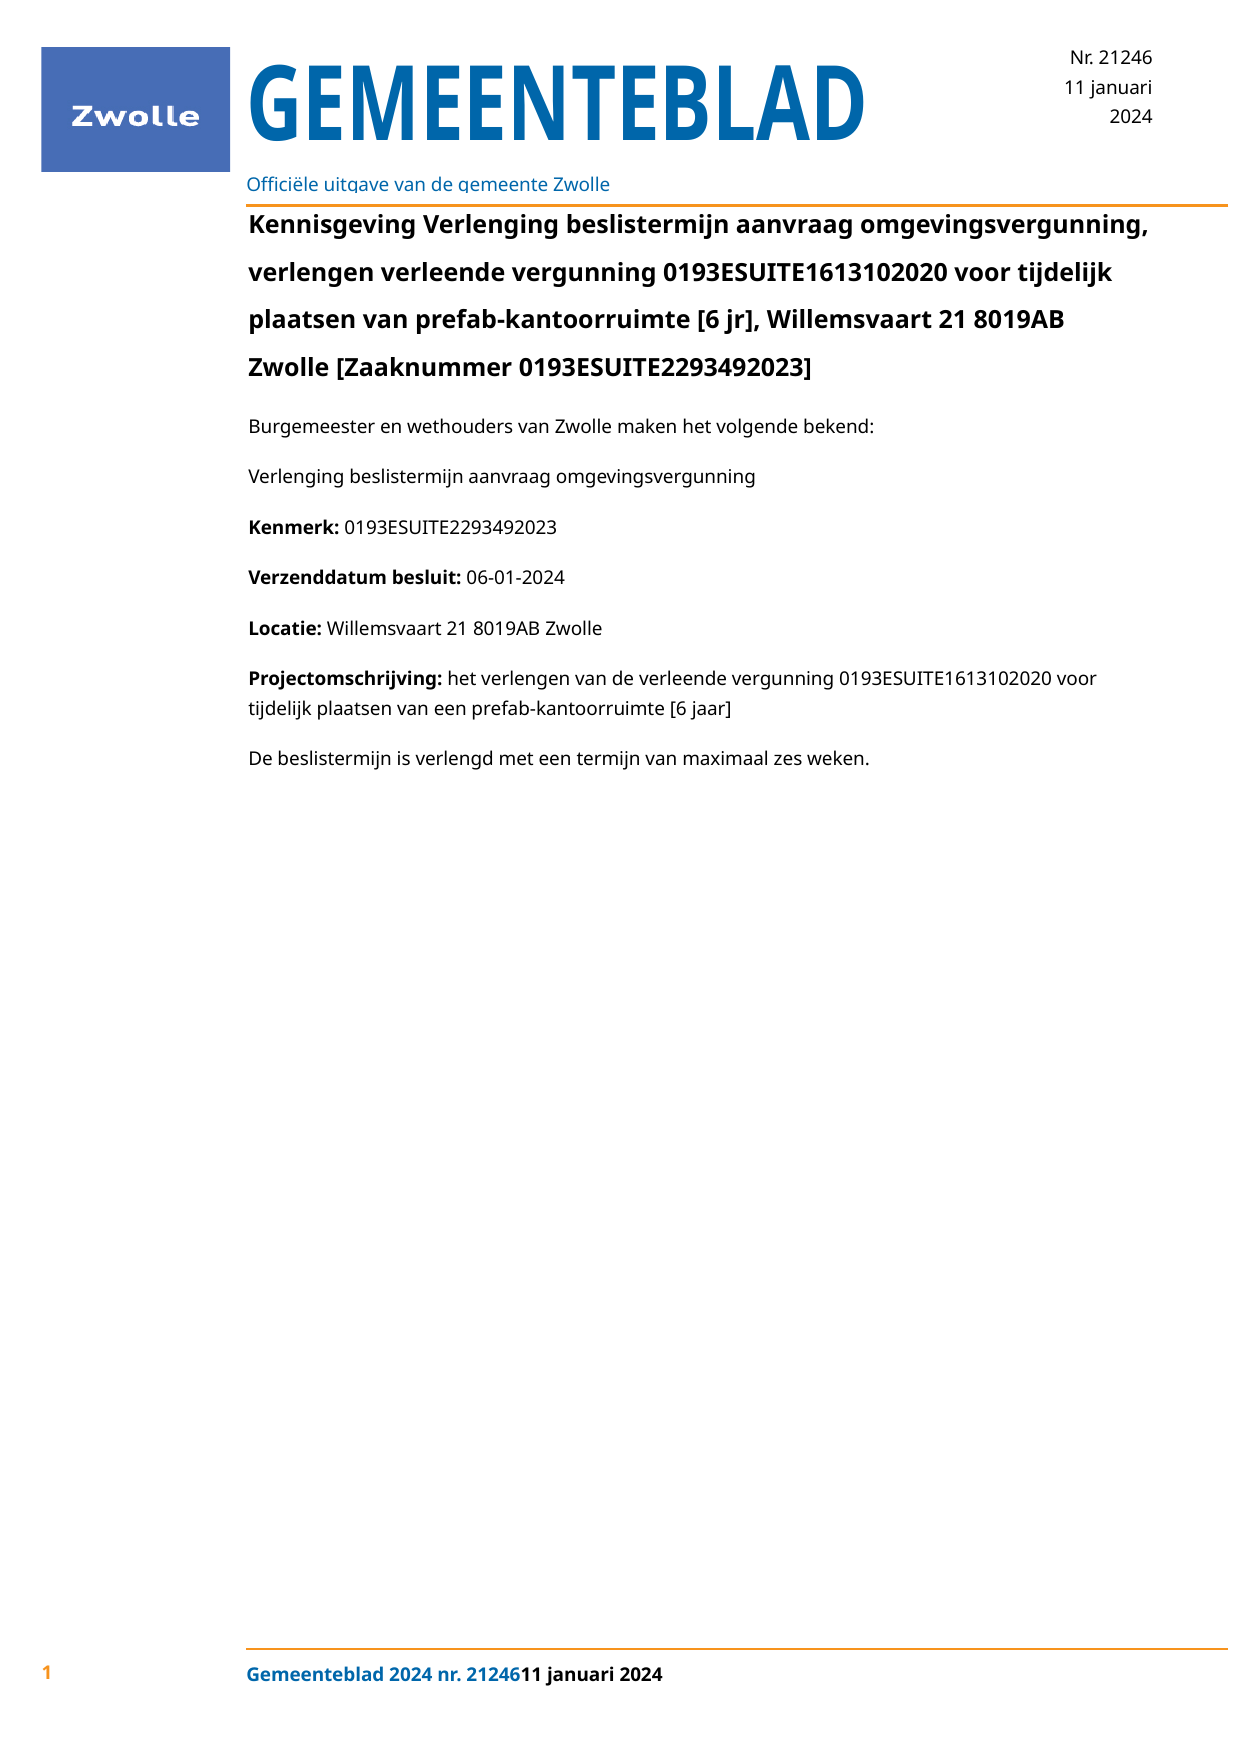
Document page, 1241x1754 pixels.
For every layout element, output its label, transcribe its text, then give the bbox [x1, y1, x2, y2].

text Verzenddatum besluit: 06-01-2024 [248, 564, 1152, 590]
picture [41, 47, 231, 172]
text Locatie: Willemsvaart 21 8019AB Zwolle [248, 615, 1152, 641]
text De beslistermijn is verlengd met een termijn van maximaal zes weken. [248, 745, 1152, 771]
text Kenmerk: 0193ESUITE2293492023 [248, 514, 1152, 540]
text Projectomschrijving: het verlengen van de verleende vergunning 0193ESUITE1613102020 voor tijdelijk plaatsen van een prefab-kantoorruimte [6 jaar] [248, 665, 1152, 721]
text Burgemeester en wethouders van Zwolle maken het volgende bekend: [248, 413, 1152, 439]
text Verlenging beslistermijn aanvraag omgevingsvergunning [248, 463, 1152, 489]
text Kennisgeving Verlenging beslistermijn aanvraag omgevingsvergunning, verlengen verleende vergunning 0193ESUITE1613102020 voor tijdelijk plaatsen van prefab-kantoorruimte [6 jr], Willemsvaart 21 8019AB Zwolle [Zaaknummer 0193ESUITE2293492023] [248, 207, 1152, 384]
